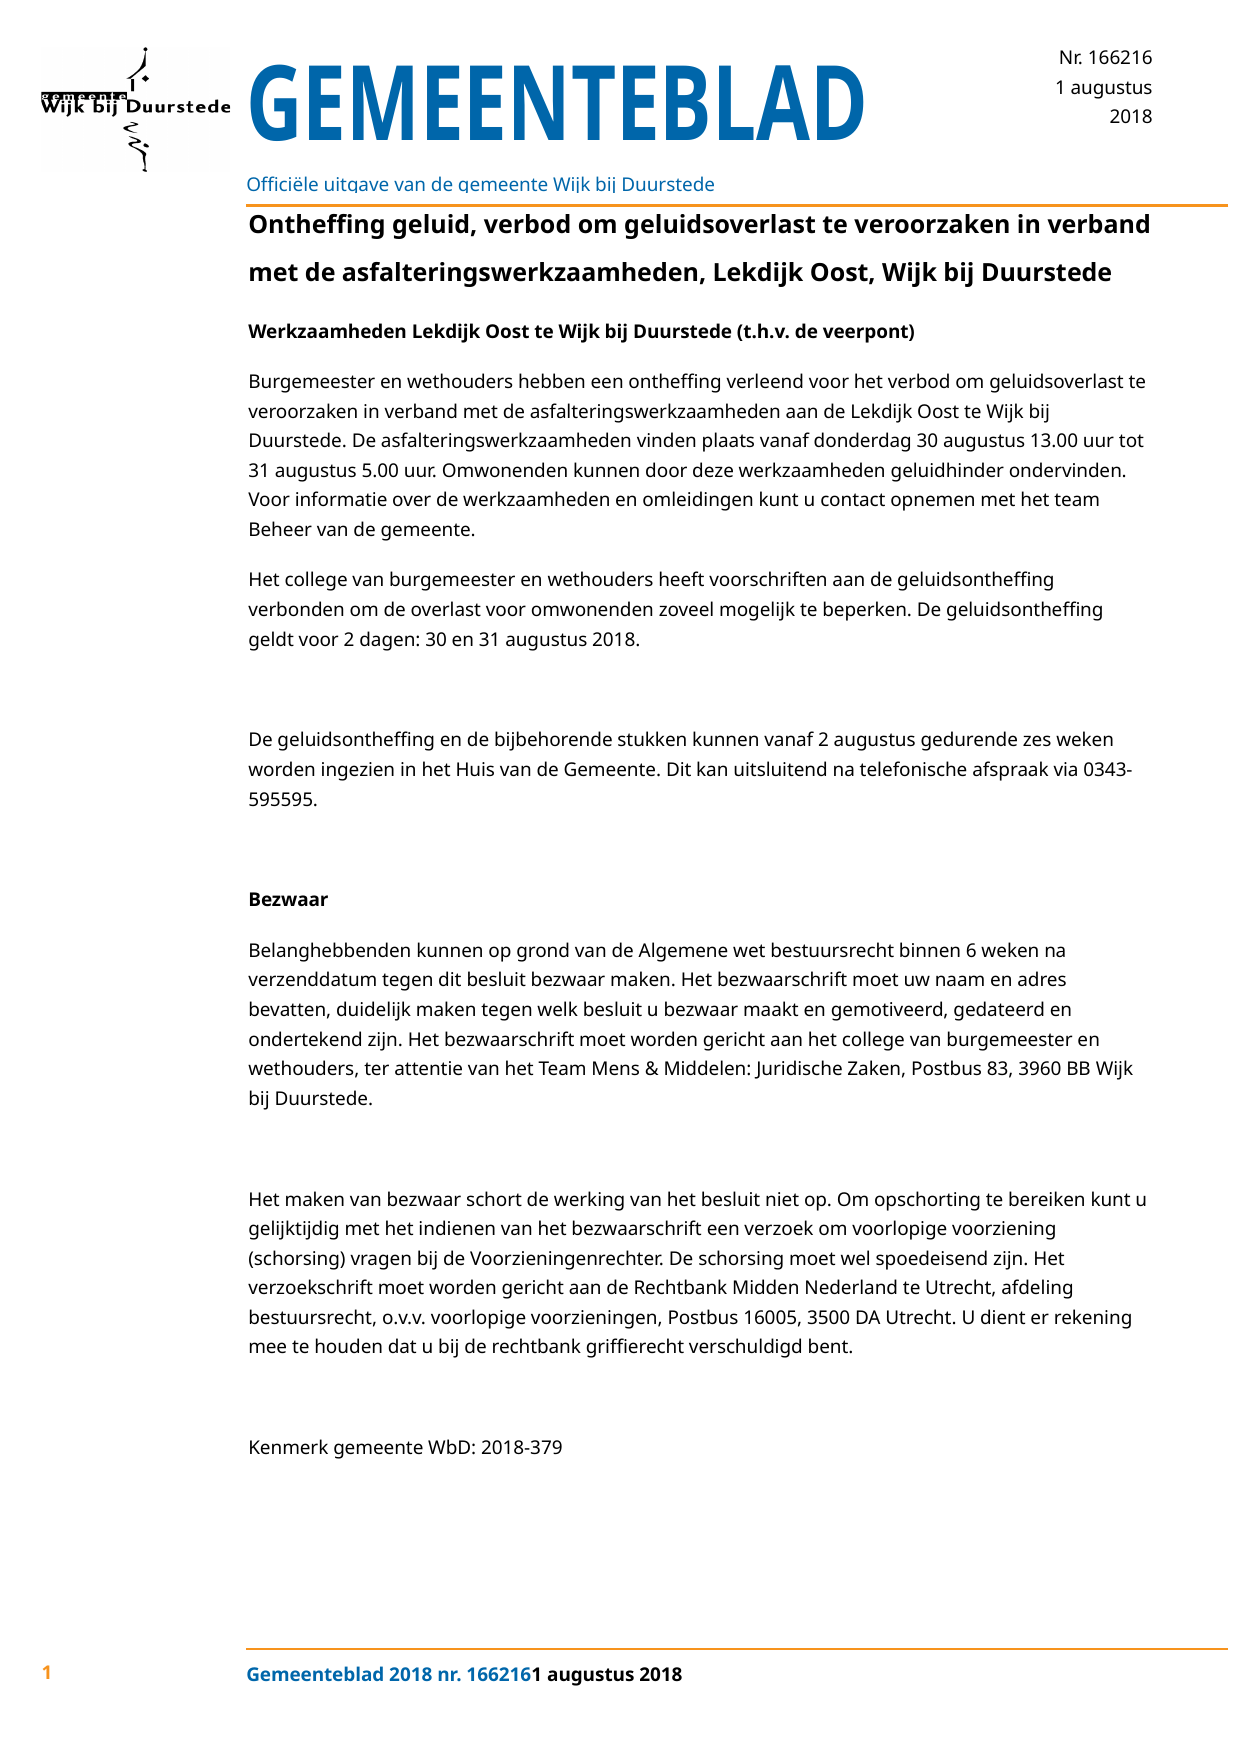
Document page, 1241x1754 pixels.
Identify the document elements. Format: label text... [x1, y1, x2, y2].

text Het maken van bezwaar schort de werking van het besluit niet op. Om opschorting te bereiken kunt u gelijktijdig met het indienen van het bezwaarschrift een verzoek om voorlopige voorziening (schorsing) vragen bij de Voorzieningenrechter. De schorsing moet wel spoedeisend zijn. Het verzoekschrift moet worden gericht aan de Rechtbank Midden Nederland te Utrecht, afdeling bestuursrecht, o.v.v. voorlopige voorzieningen, Postbus 16005, 3500 DA Utrecht. U dient er rekening mee te houden dat u bij de rechtbank griffierecht verschuldigd bent. [248, 1186, 1152, 1359]
text Ontheffing geluid, verbod om geluidsoverlast te veroorzaken in verband met de asfalteringswerkzaamheden, Lekdijk Oost, Wijk bij Duurstede [248, 207, 1152, 288]
text Burgemeester en wethouders hebben een ontheffing verleend voor het verbod om geluidsoverlast te veroorzaken in verband met de asfalteringswerkzaamheden aan de Lekdijk Oost te Wijk bij Duurstede. De asfalteringswerkzaamheden vinden plaats vanaf donderdag 30 augustus 13.00 uur tot 31 augustus 5.00 uur. Omwonenden kunnen door deze werkzaamheden geluidhinder ondervinden. Voor informatie over de werkzaamheden en omleidingen kunt u contact opnemen met het team Beheer van de gemeente. [248, 368, 1152, 542]
text Kenmerk gemeente WbD: 2018-379 [248, 1434, 1152, 1460]
text Belanghebbenden kunnen op grond van de Algemene wet bestuursrecht binnen 6 weken na verzenddatum tegen dit besluit bezwaar maken. Het bezwaarschrift moet uw naam en adres bevatten, duidelijk maken tegen welk besluit u bezwaar maakt en gemotiveerd, gedateerd en ondertekend zijn. Het bezwaarschrift moet worden gericht aan het college van burgemeester en wethouders, ter attentie van het Team Mens & Middelen: Juridische Zaken, Postbus 83, 3960 BB Wijk bij Duurstede. [248, 937, 1152, 1111]
text Bezwaar [248, 887, 1152, 912]
picture [41, 47, 231, 172]
text Werkzaamheden Lekdijk Oost te Wijk bij Duurstede (t.h.v. de veerpont) [248, 318, 1152, 344]
text De geluidsontheffing en de bijbehorende stukken kunnen vanaf 2 augustus gedurende zes weken worden ingezien in het Huis van de Gemeente. Dit kan uitsluitend na telefonische afspraak via 0343-595595. [248, 727, 1152, 812]
text Het college van burgemeester en wethouders heeft voorschriften aan de geluidsontheffing verbonden om de overlast voor omwonenden zoveel mogelijk te beperken. De geluidsontheffing geldt voor 2 dagen: 30 en 31 augustus 2018. [248, 567, 1152, 652]
